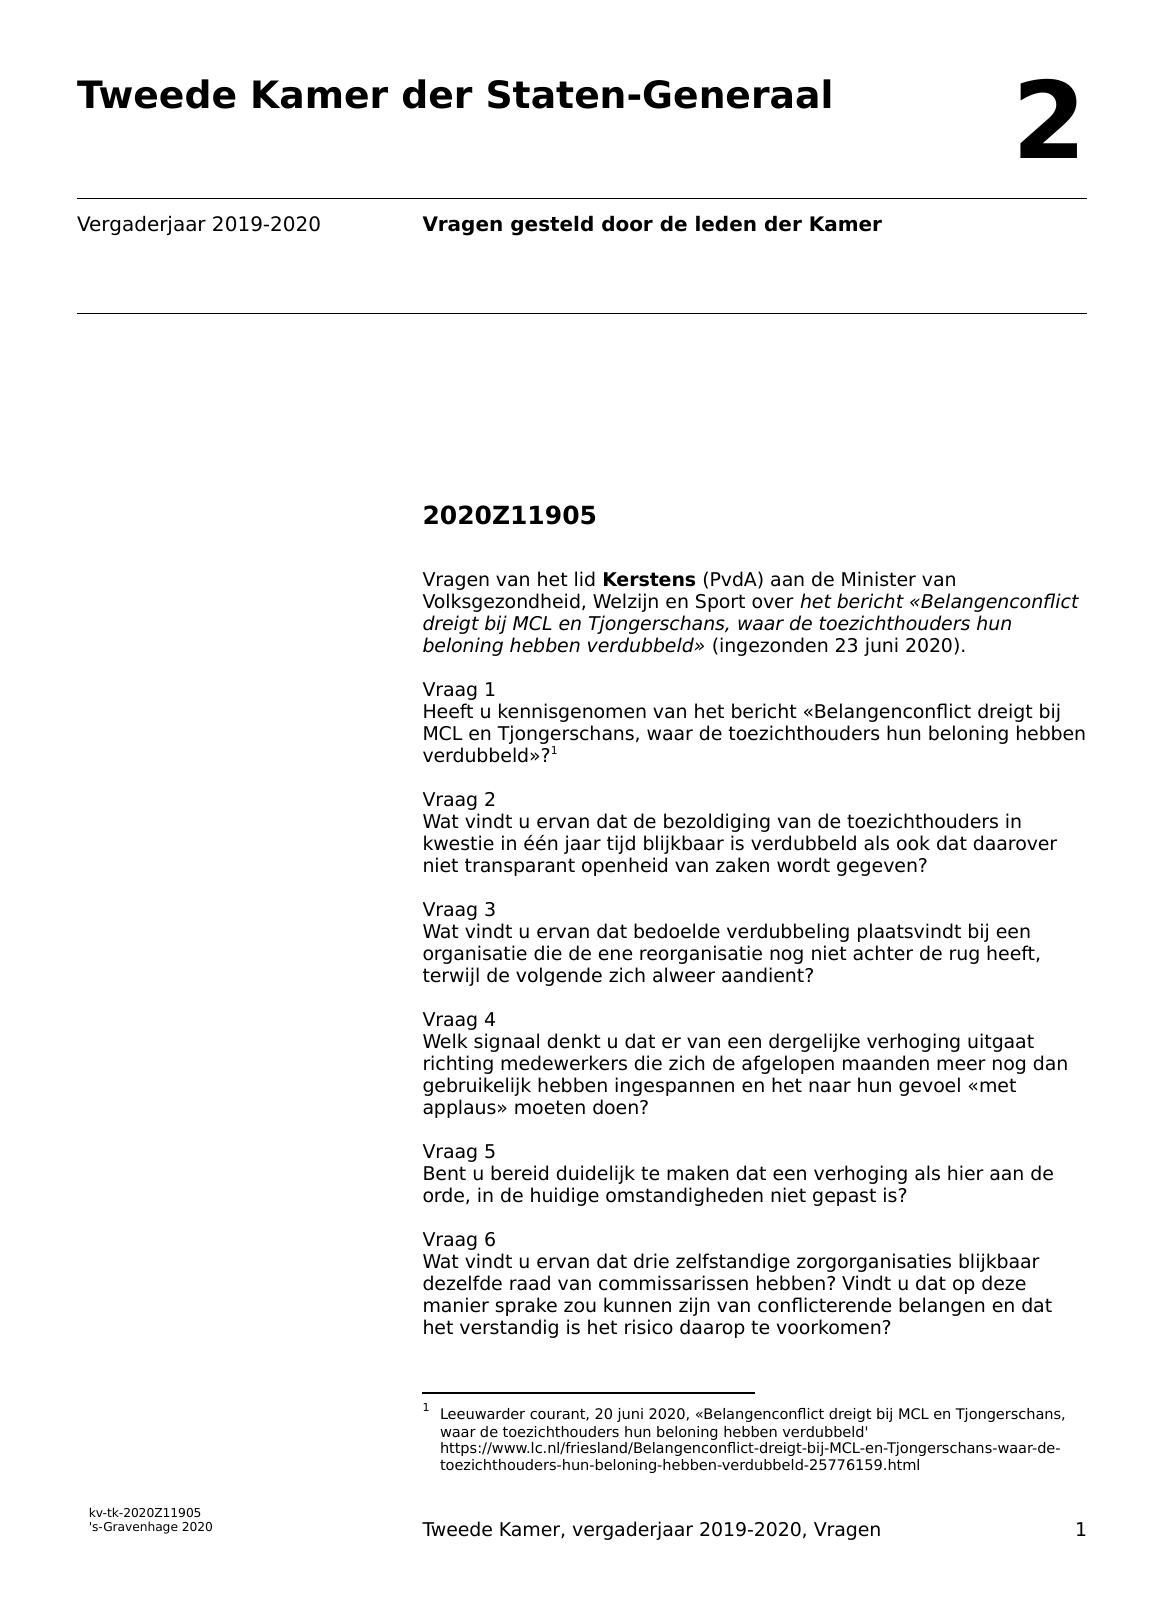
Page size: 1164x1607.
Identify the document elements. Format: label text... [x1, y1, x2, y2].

text Leeuwarder courant, 20 juni 2020, «Belangenconflict dreigt bij MCL en Tjongerschans, waar de toezichthouders hun beloning hebben verdubbeld' https://www.lc.nl/friesland/Belangenconflict-dreigt-bij-MCL-en-Tjongerschans-waar-de-toezichthouders-hun-beloning-hebben-verdubbeld-25776159.html [422, 1402, 1087, 1474]
text Vraag 3 [422, 899, 1087, 921]
text Welk signaal denkt u dat er van een dergelijke verhoging uitgaat richting medewerkers die zich de afgelopen maanden meer nog dan gebruikelijk hebben ingespannen en het naar hun gevoel «met applaus» moeten doen? [422, 1031, 1087, 1119]
text Vragen van het lid Kerstens (PvdA) aan de Minister van Volksgezondheid, Welzijn en Sport over het bericht «Belangenconflict dreigt bij MCL en Tjongerschans, waar de toezichthouders hun beloning hebben verdubbeld» (ingezonden 23 juni 2020). [422, 569, 1087, 657]
text Heeft u kennisgenomen van het bericht «Belangenconflict dreigt bij MCL en Tjongerschans, waar de toezichthouders hun beloning hebben verdubbeld»? [422, 701, 1087, 767]
table_cell Vergaderjaar 2019-2020 [77, 199, 422, 313]
table_header Tweede Kamer der Staten-Generaal [77, 59, 886, 198]
text Wat vindt u ervan dat drie zelfstandige zorgorganisaties blijkbaar dezelfde raad van commissarissen hebben? Vindt u dat op deze manier sprake zou kunnen zijn van conflicterende belangen en dat het verstandig is het risico daarop te voorkomen? [422, 1251, 1087, 1339]
text Vraag 5 [422, 1141, 1087, 1163]
text kv-tk-2020Z11905 [88, 1506, 323, 1520]
text Vraag 1 [422, 679, 1087, 701]
text Vraag 2 [422, 789, 1087, 811]
text Wat vindt u ervan dat bedoelde verdubbeling plaatsvindt bij een organisatie die de ene reorganisatie nog niet achter de rug heeft, terwijl de volgende zich alweer aandient? [422, 921, 1087, 987]
text Wat vindt u ervan dat de bezoldiging van de toezichthouders in kwestie in één jaar tijd blijkbaar is verdubbeld als ook dat daarover niet transparant openheid van zaken wordt gegeven? [422, 811, 1087, 877]
text Vraag 6 [422, 1229, 1087, 1251]
table_cell Vragen gesteld door de leden der Kamer [422, 199, 1087, 313]
table_header 2 [886, 59, 1087, 198]
text 2020Z11905 [422, 501, 1087, 531]
text Vraag 4 [422, 1009, 1087, 1031]
text 's-Gravenhage 2020 [88, 1520, 323, 1534]
text Bent u bereid duidelijk te maken dat een verhoging als hier aan de orde, in de huidige omstandigheden niet gepast is? [422, 1163, 1087, 1207]
